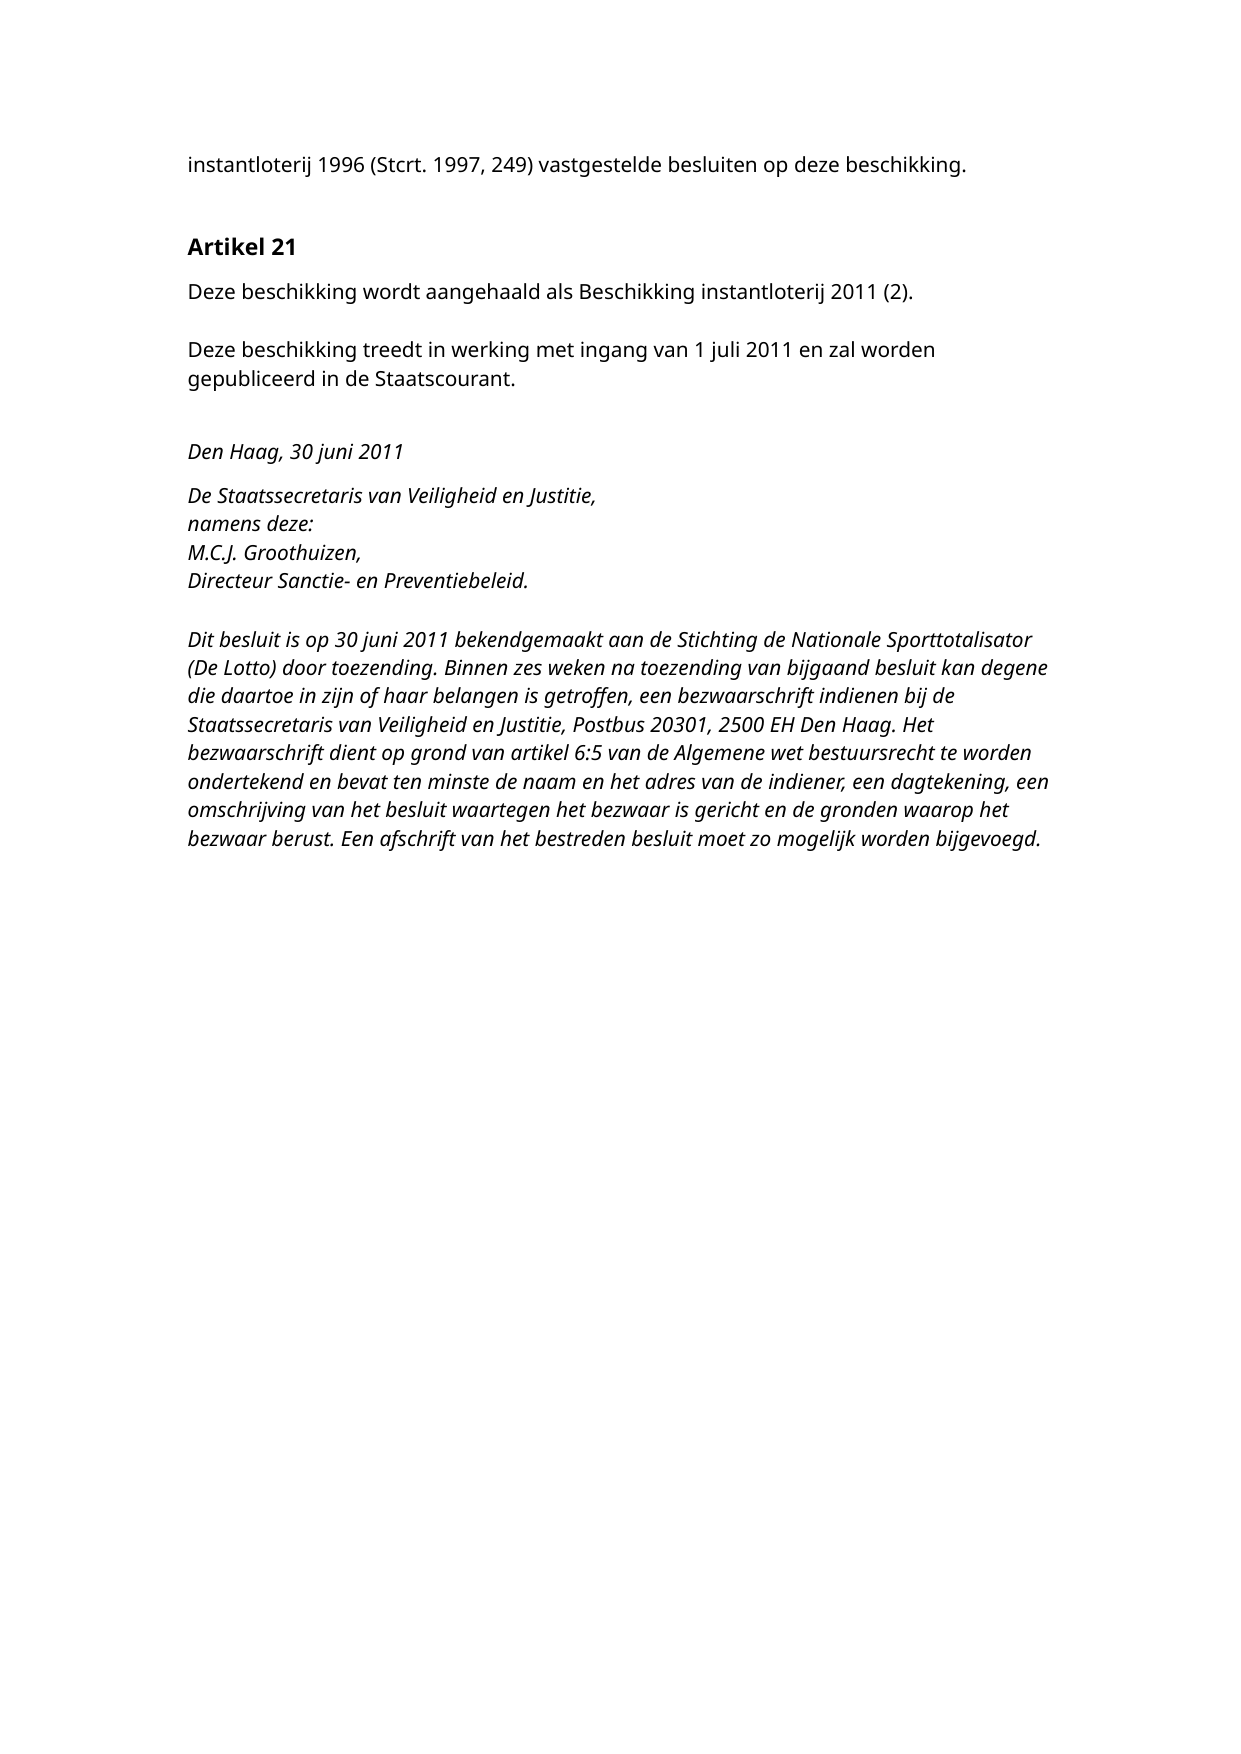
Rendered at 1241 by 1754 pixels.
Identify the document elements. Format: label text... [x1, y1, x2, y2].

text De Staatssecretaris van Veiligheid en Justitie, [187, 481, 1053, 509]
text Dit besluit is op 30 juni 2011 bekendgemaakt aan de Stichting de Nationale Sporttotalisator (De Lotto) door toezending. Binnen zes weken na toezending van bijgaand besluit kan degene die daartoe in zijn of haar belangen is getroffen, een bezwaarschrift indienen bij de Staatssecretaris van Veiligheid en Justitie, Postbus 20301, 2500 EH Den Haag. Het bezwaarschrift dient op grond van artikel 6:5 van de Algemene wet bestuursrecht te worden ondertekend en bevat ten minste de naam en het adres van de indiener, een dagtekening, een omschrijving van het besluit waartegen het bezwaar is gericht en de gronden waarop het bezwaar berust. Een afschrift van het bestreden besluit moet zo mogelijk worden bijgevoegd. [187, 625, 1053, 852]
subtitle Artikel 21 [187, 231, 1053, 262]
text Deze beschikking treedt in werking met ingang van 1 juli 2011 en zal worden gepubliceerd in de Staatscourant. [187, 336, 1053, 392]
text Deze beschikking wordt aangehaald als Beschikking instantloterij 2011 (2). [187, 277, 1053, 306]
text Den Haag, 30 juni 2011 [187, 437, 1053, 466]
text instantloterij 1996 (Stcrt. 1997, 249) vastgestelde besluiten op deze beschikking. [187, 150, 1053, 178]
text M.C.J. Groothuizen, [187, 538, 1053, 566]
text Directeur Sanctie- en Preventiebeleid. [187, 566, 1053, 595]
text namens deze: [187, 509, 1053, 538]
